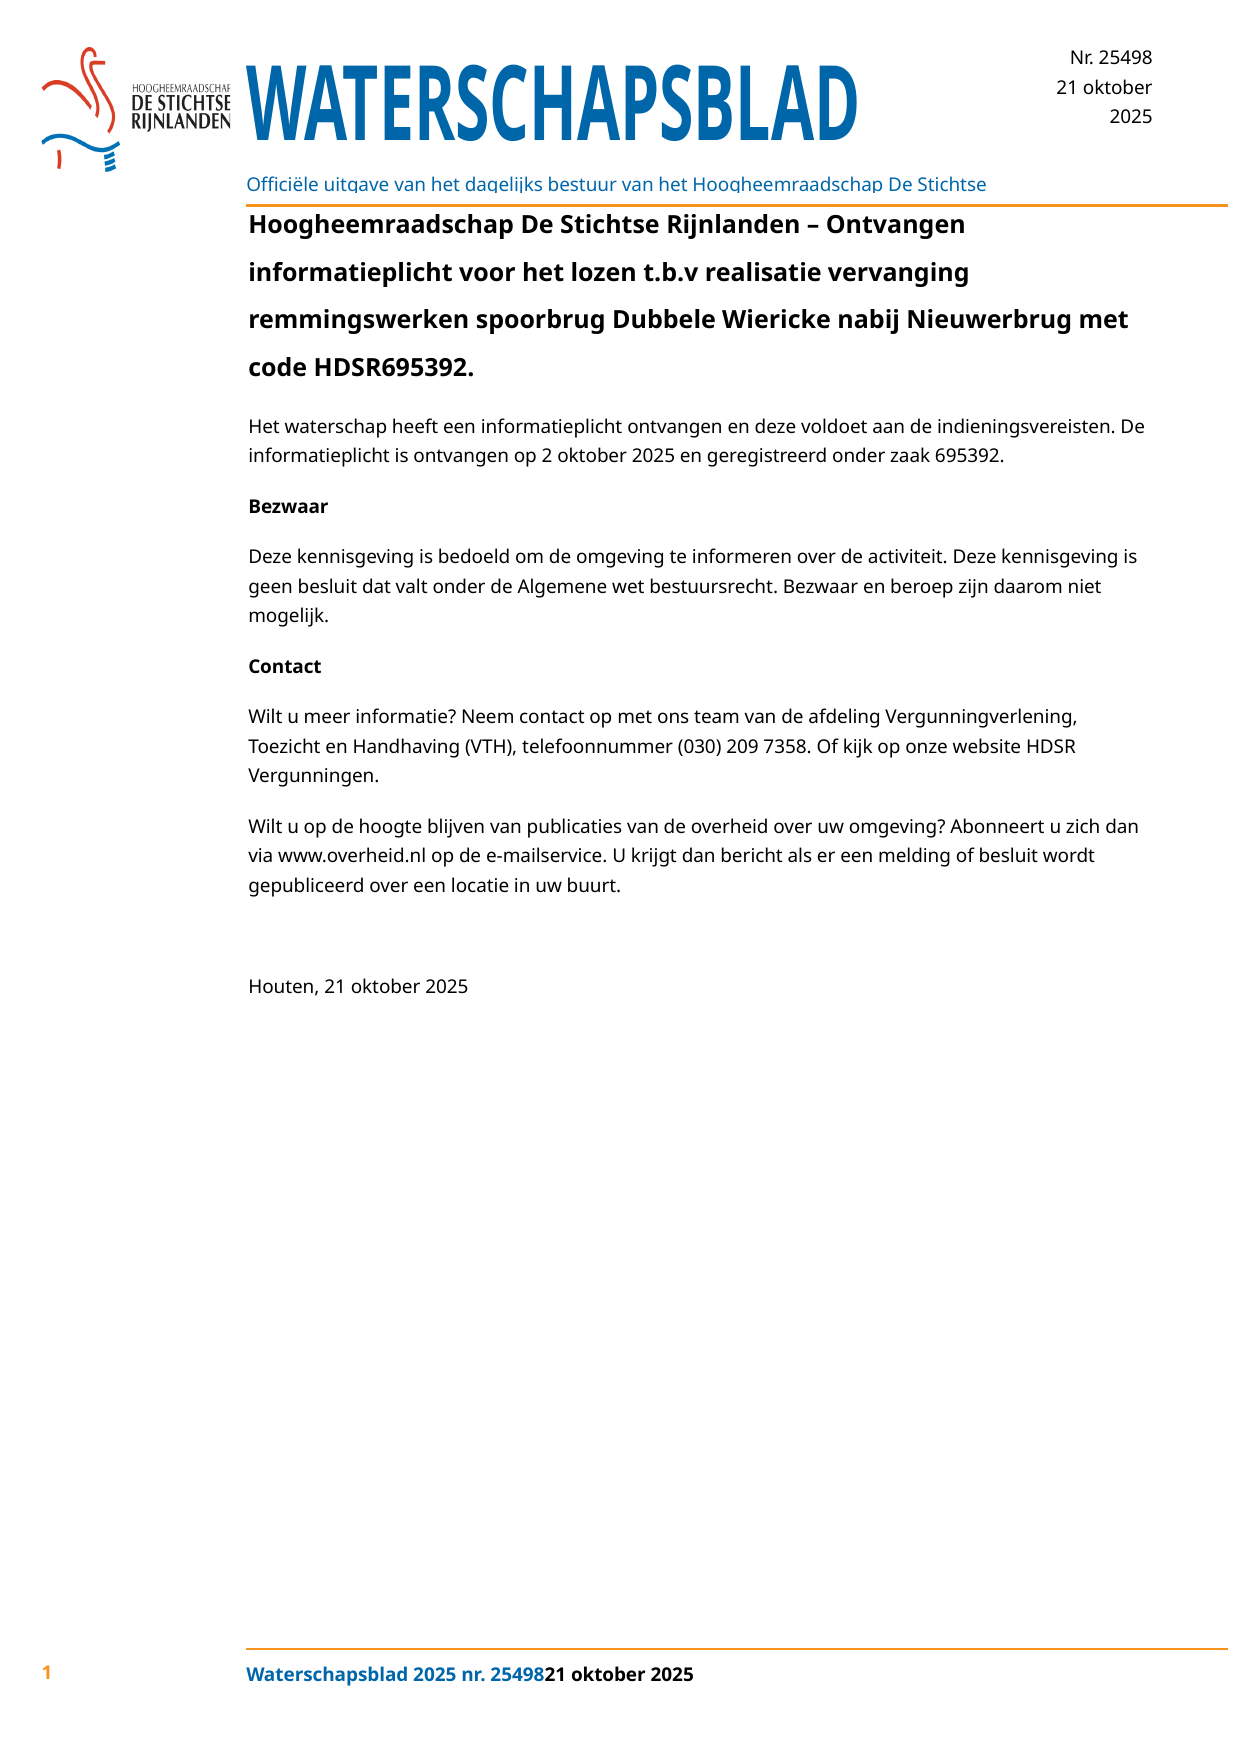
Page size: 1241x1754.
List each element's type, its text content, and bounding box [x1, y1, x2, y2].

text Contact [248, 653, 1152, 679]
text Wilt u meer informatie? Neem contact op met ons team van de afdeling Vergunningverlening, Toezicht en Handhaving (VTH), telefoonnummer (030) 209 7358. Of kijk op onze website HDSR Vergunningen. [248, 703, 1152, 788]
text Het waterschap heeft een informatieplicht ontvangen en deze voldoet aan de indieningsvereisten. De informatieplicht is ontvangen op 2 oktober 2025 en geregistreerd onder zaak 695392. [248, 413, 1152, 468]
text Deze kennisgeving is bedoeld om de omgeving te informeren over de activiteit. Deze kennisgeving is geen besluit dat valt onder de Algemene wet bestuursrecht. Bezwaar en beroep zijn daarom niet mogelijk. [248, 543, 1152, 628]
text Hoogheemraadschap De Stichtse Rijnlanden – Ontvangen informatieplicht voor het lozen t.b.v realisatie vervanging remmingswerken spoorbrug Dubbele Wiericke nabij Nieuwerbrug met code HDSR695392. [248, 207, 1152, 384]
text Bezwaar [248, 493, 1152, 519]
text Wilt u op de hoogte blijven van publicaties van de overheid over uw omgeving? Abonneert u zich dan via www.overheid.nl op de e-mailservice. U krijgt dan bericht als er een melding of besluit wordt gepubliceerd over een locatie in uw buurt. [248, 813, 1152, 898]
text Houten, 21 oktober 2025 [248, 973, 1152, 999]
picture [41, 47, 231, 172]
